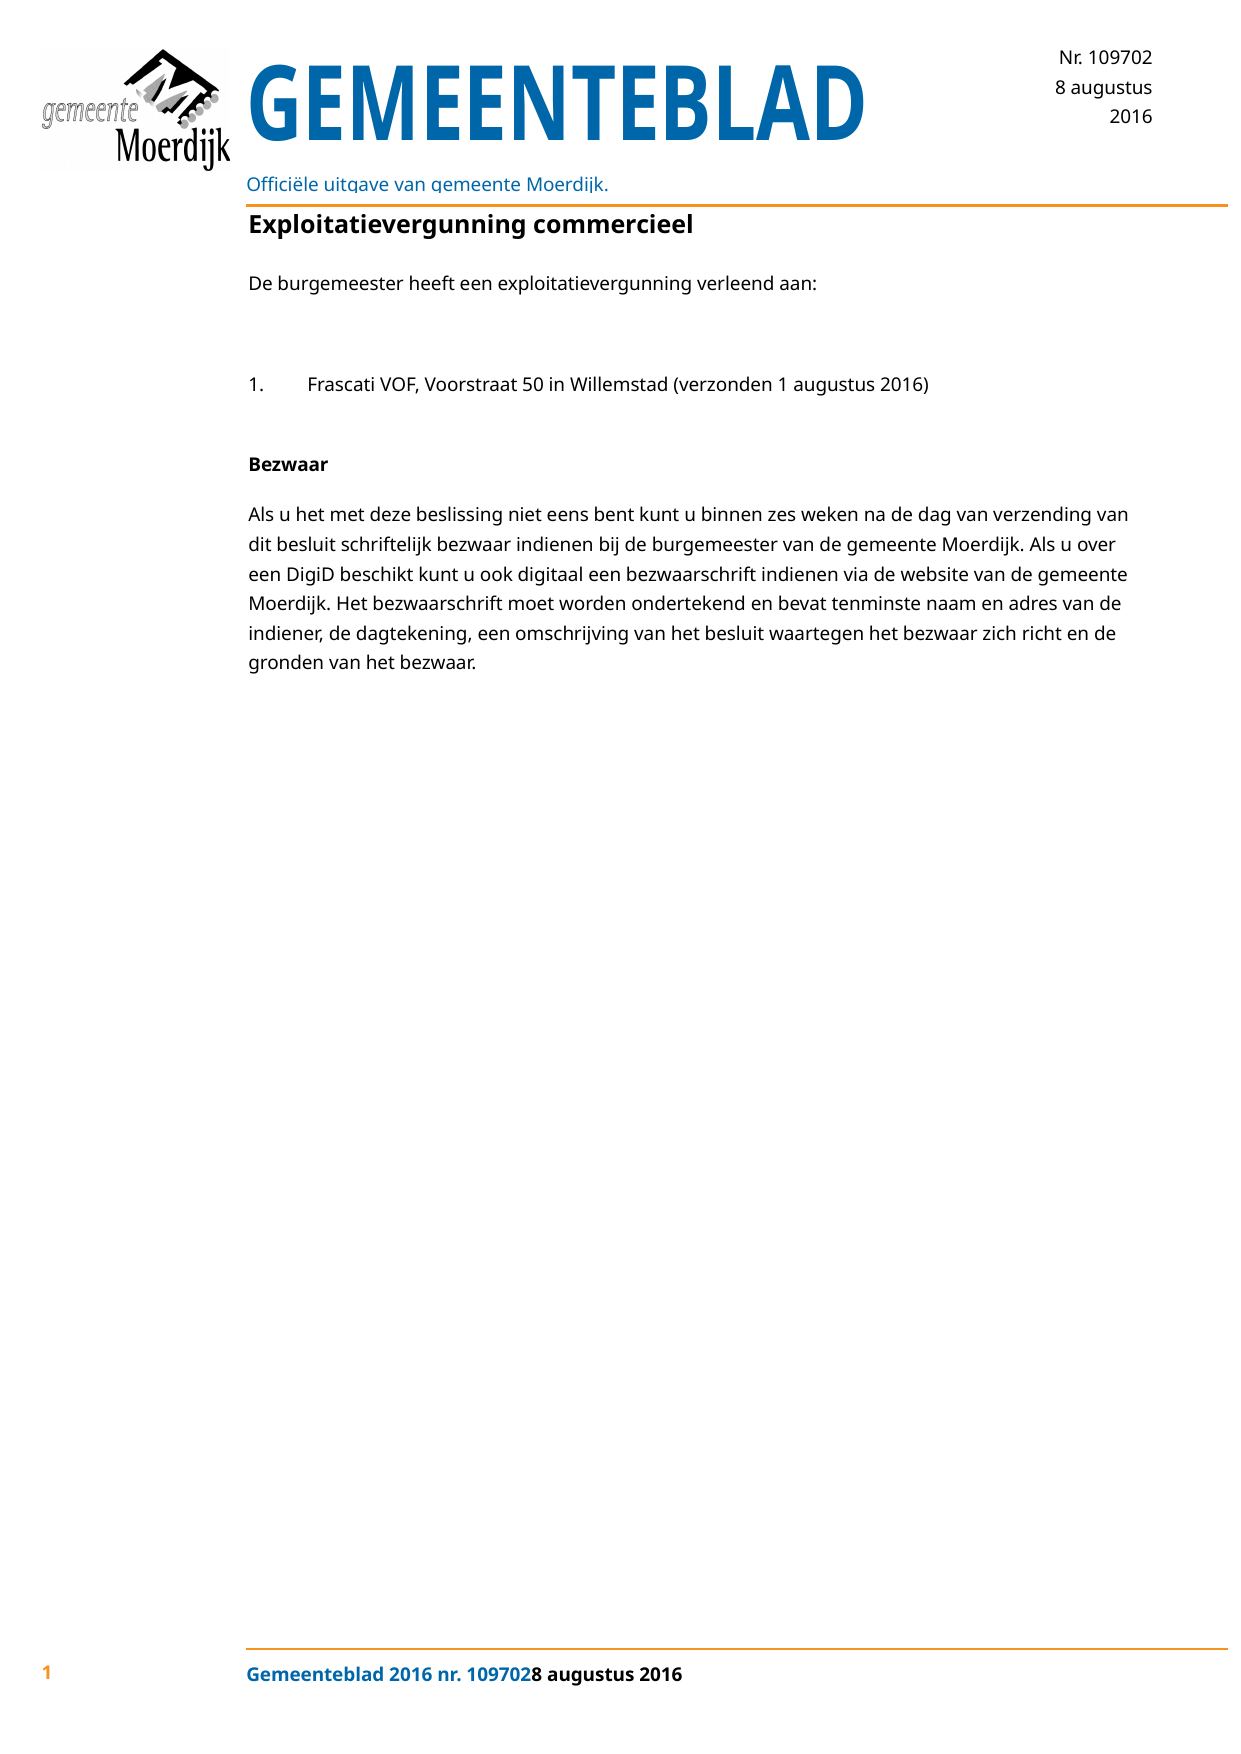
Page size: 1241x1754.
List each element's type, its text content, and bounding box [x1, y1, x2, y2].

text Als u het met deze beslissing niet eens bent kunt u binnen zes weken na de dag van verzending van dit besluit schriftelijk bezwaar indienen bij de burgemeester van de gemeente Moerdijk. Als u over een DigiD beschikt kunt u ook digitaal een bezwaarschrift indienen via de website van de gemeente Moerdijk. Het bezwaarschrift moet worden ondertekend en bevat tenminste naam en adres van de indiener, de dagtekening, een omschrijving van het besluit waartegen het bezwaar zich richt en de gronden van het bezwaar. [248, 502, 1152, 675]
text De burgemeester heeft een exploitatievergunning verleend aan: [248, 270, 1152, 296]
text Exploitatievergunning commercieel [248, 207, 1152, 241]
list Frascati VOF, Voorstraat 50 in Willemstad (verzonden 1 augustus 2016) [248, 371, 1152, 397]
picture [41, 47, 231, 172]
text Bezwaar [248, 451, 1152, 477]
